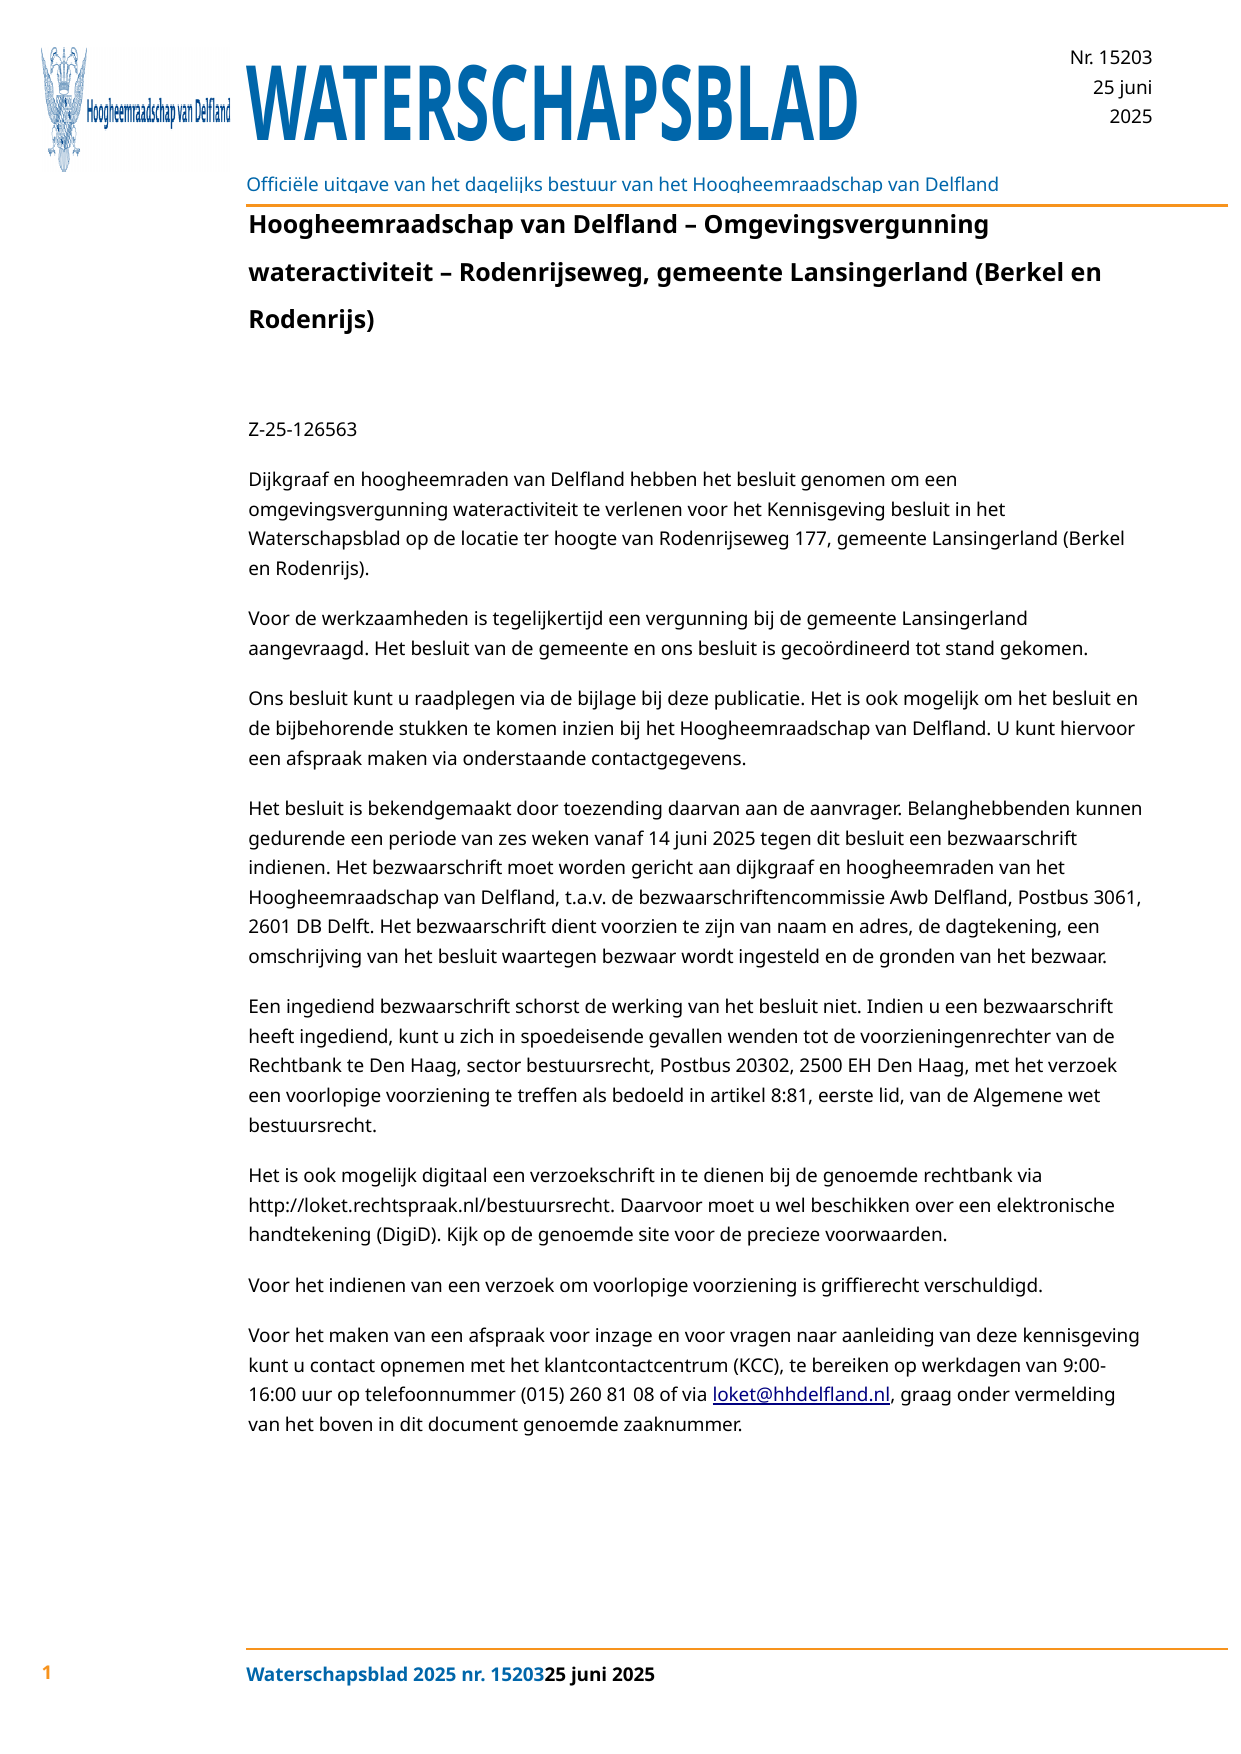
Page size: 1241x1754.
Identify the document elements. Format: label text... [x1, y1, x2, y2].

text Hoogheemraadschap van Delfland – Omgevingsvergunning wateractiviteit – Rodenrijseweg, gemeente Lansingerland (Berkel en Rodenrijs) [248, 207, 1152, 336]
text Z-25-126563 [248, 416, 1152, 442]
text Dijkgraaf en hoogheemraden van Delfland hebben het besluit genomen om een omgevingsvergunning wateractiviteit te verlenen voor het Kennisgeving besluit in het Waterschapsblad op de locatie ter hoogte van Rodenrijseweg 177, gemeente Lansingerland (Berkel en Rodenrijs). [248, 466, 1152, 581]
picture [41, 47, 231, 172]
text Voor het maken van een afspraak voor inzage en voor vragen naar aanleiding van deze kennisgeving kunt u contact opnemen met het klantcontactcentrum (KCC), te bereiken op werkdagen van 9:00-16:00 uur op telefoonnummer (015) 260 81 08 of via loket@hhdelfland.nl, graag onder vermelding van het boven in dit document genoemde zaaknummer. [248, 1322, 1152, 1437]
text Voor de werkzaamheden is tegelijkertijd een vergunning bij de gemeente Lansingerland aangevraagd. Het besluit van de gemeente en ons besluit is gecoördineerd tot stand gekomen. [248, 606, 1152, 661]
text Voor het indienen van een verzoek om voorlopige voorziening is griffierecht verschuldigd. [248, 1272, 1152, 1297]
text Ons besluit kunt u raadplegen via de bijlage bij deze publicatie. Het is ook mogelijk om het besluit en de bijbehorende stukken te komen inzien bij het Hoogheemraadschap van Delfland. U kunt hiervoor een afspraak maken via onderstaande contactgegevens. [248, 686, 1152, 770]
text Het is ook mogelijk digitaal een verzoekschrift in te dienen bij de genoemde rechtbank via http://loket.rechtspraak.nl/bestuursrecht. Daarvoor moet u wel beschikken over een elektronische handtekening (DigiD). Kijk op de genoemde site voor de precieze voorwaarden. [248, 1162, 1152, 1247]
text Een ingediend bezwaarschrift schorst de werking van het besluit niet. Indien u een bezwaarschrift heeft ingediend, kunt u zich in spoedeisende gevallen wenden tot de voorzieningenrechter van de Rechtbank te Den Haag, sector bestuursrecht, Postbus 20302, 2500 EH Den Haag, met het verzoek een voorlopige voorziening te treffen als bedoeld in artikel 8:81, eerste lid, van de Algemene wet bestuursrecht. [248, 993, 1152, 1137]
text Het besluit is bekendgemaakt door toezending daarvan aan de aanvrager. Belanghebbenden kunnen gedurende een periode van zes weken vanaf 14 juni 2025 tegen dit besluit een bezwaarschrift indienen. Het bezwaarschrift moet worden gericht aan dijkgraaf en hoogheemraden van het Hoogheemraadschap van Delfland, t.a.v. de bezwaarschriftencommissie Awb Delfland, Postbus 3061, 2601 DB Delft. Het bezwaarschrift dient voorzien te zijn van naam en adres, de dagtekening, een omschrijving van het besluit waartegen bezwaar wordt ingesteld en de gronden van het bezwaar. [248, 795, 1152, 969]
